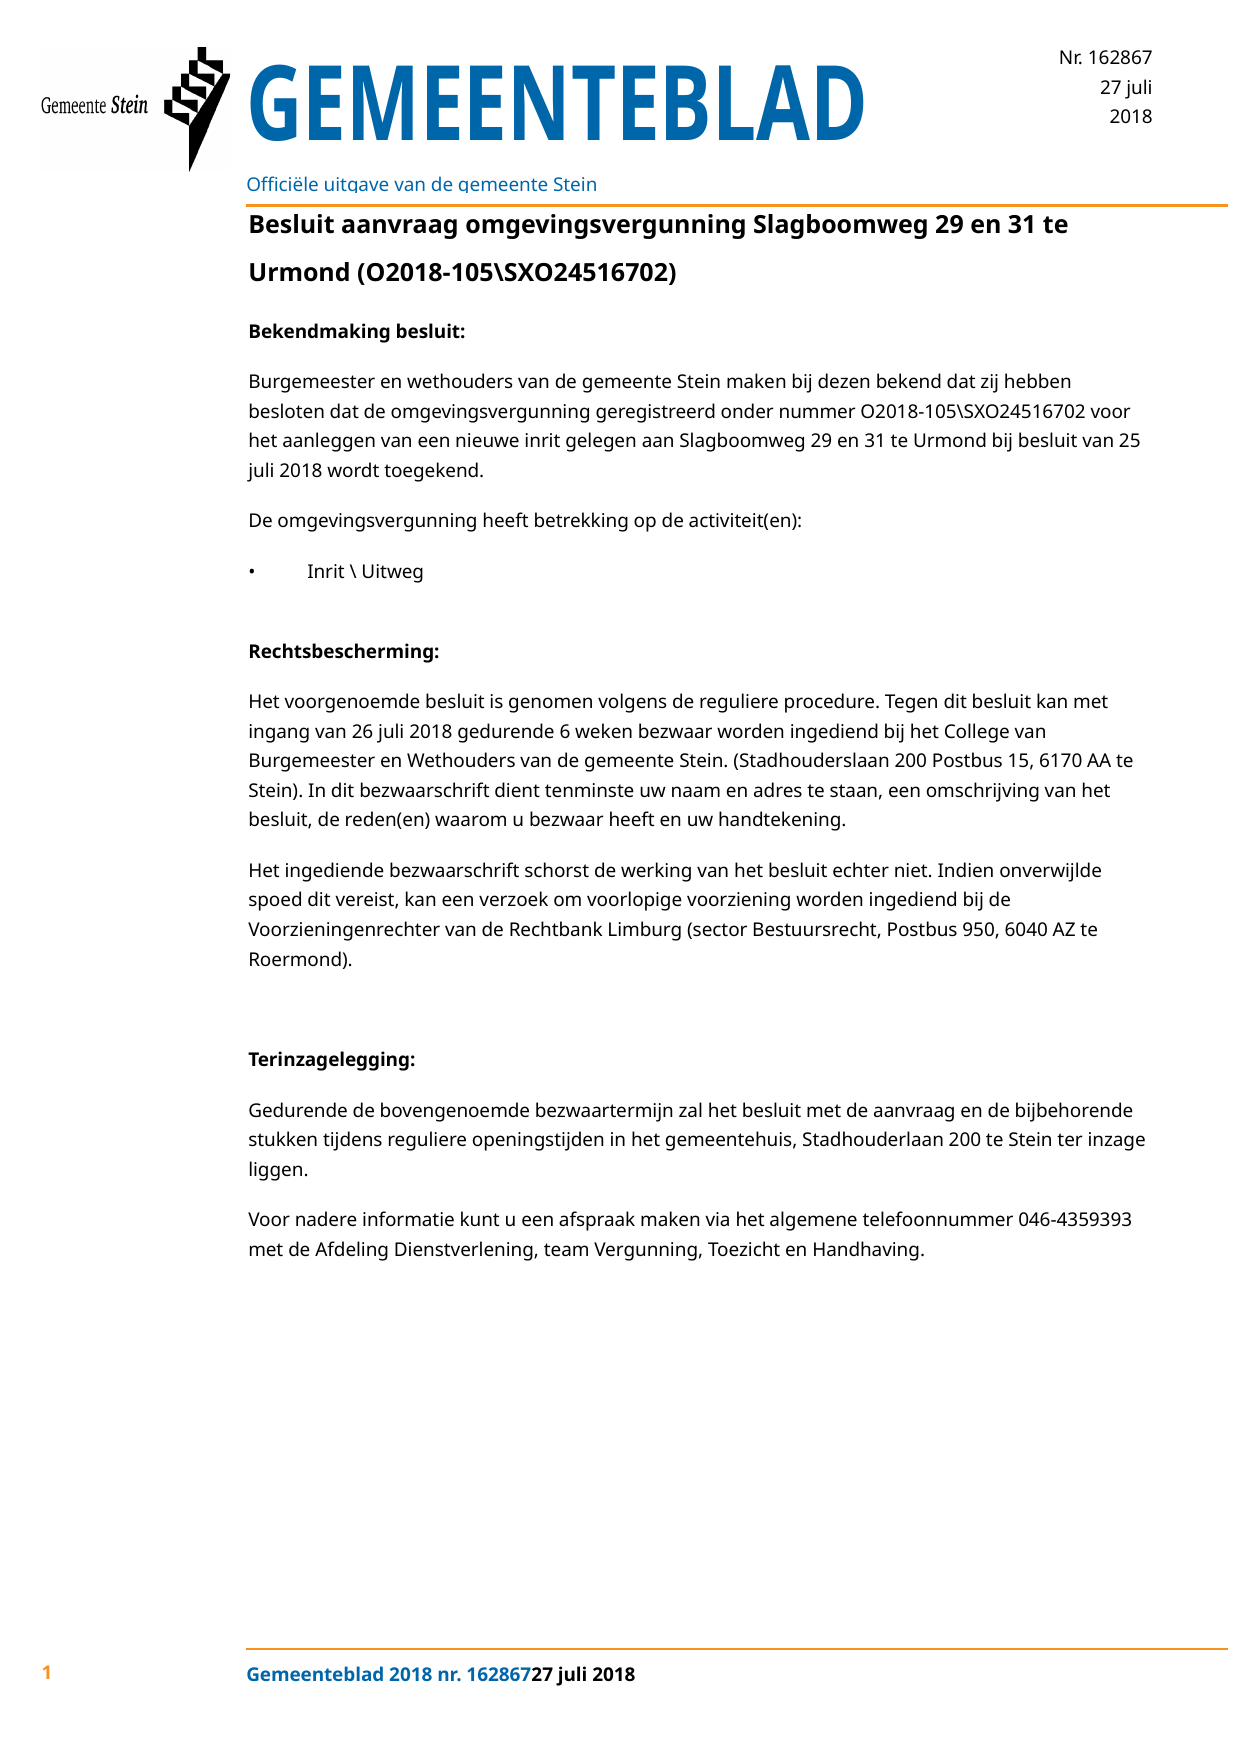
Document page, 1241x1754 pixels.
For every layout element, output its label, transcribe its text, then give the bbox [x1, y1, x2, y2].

text Burgemeester en wethouders van de gemeente Stein maken bij dezen bekend dat zij hebben besloten dat de omgevingsvergunning geregistreerd onder nummer O2018-105\SXO24516702 voor het aanleggen van een nieuwe inrit gelegen aan Slagboomweg 29 en 31 te Urmond bij besluit van 25 juli 2018 wordt toegekend. [248, 368, 1152, 483]
text Voor nadere informatie kunt u een afspraak maken via het algemene telefoonnummer 046-4359393 met de Afdeling Dienstverlening, team Vergunning, Toezicht en Handhaving. [248, 1207, 1152, 1262]
list Inrit \ Uitweg [248, 558, 1152, 584]
text De omgevingsvergunning heeft betrekking op de activiteit(en): [248, 507, 1152, 533]
text Terinzagelegging: [248, 1047, 1152, 1072]
text Het voorgenoemde besluit is genomen volgens de reguliere procedure. Tegen dit besluit kan met ingang van 26 juli 2018 gedurende 6 weken bezwaar worden ingediend bij het College van Burgemeester en Wethouders van de gemeente Stein. (Stadhouderslaan 200 Postbus 15, 6170 AA te Stein). In dit bezwaarschrift dient tenminste uw naam en adres te staan, een omschrijving van het besluit, de reden(en) waarom u bezwaar heeft en uw handtekening. [248, 688, 1152, 832]
text Besluit aanvraag omgevingsvergunning Slagboomweg 29 en 31 te Urmond (O2018-105\SXO24516702) [248, 207, 1152, 288]
text Het ingediende bezwaarschrift schorst de werking van het besluit echter niet. Indien onverwijlde spoed dit vereist, kan een verzoek om voorlopige voorziening worden ingediend bij de Voorzieningenrechter van de Rechtbank Limburg (sector Bestuursrecht, Postbus 950, 6040 AZ te Roermond). [248, 857, 1152, 972]
text Rechtsbescherming: [248, 638, 1152, 664]
text Gedurende de bovengenoemde bezwaartermijn zal het besluit met de aanvraag en de bijbehorende stukken tijdens reguliere openingstijden in het gemeentehuis, Stadhouderlaan 200 te Stein ter inzage liggen. [248, 1097, 1152, 1182]
picture [41, 47, 231, 172]
text Bekendmaking besluit: [248, 318, 1152, 344]
